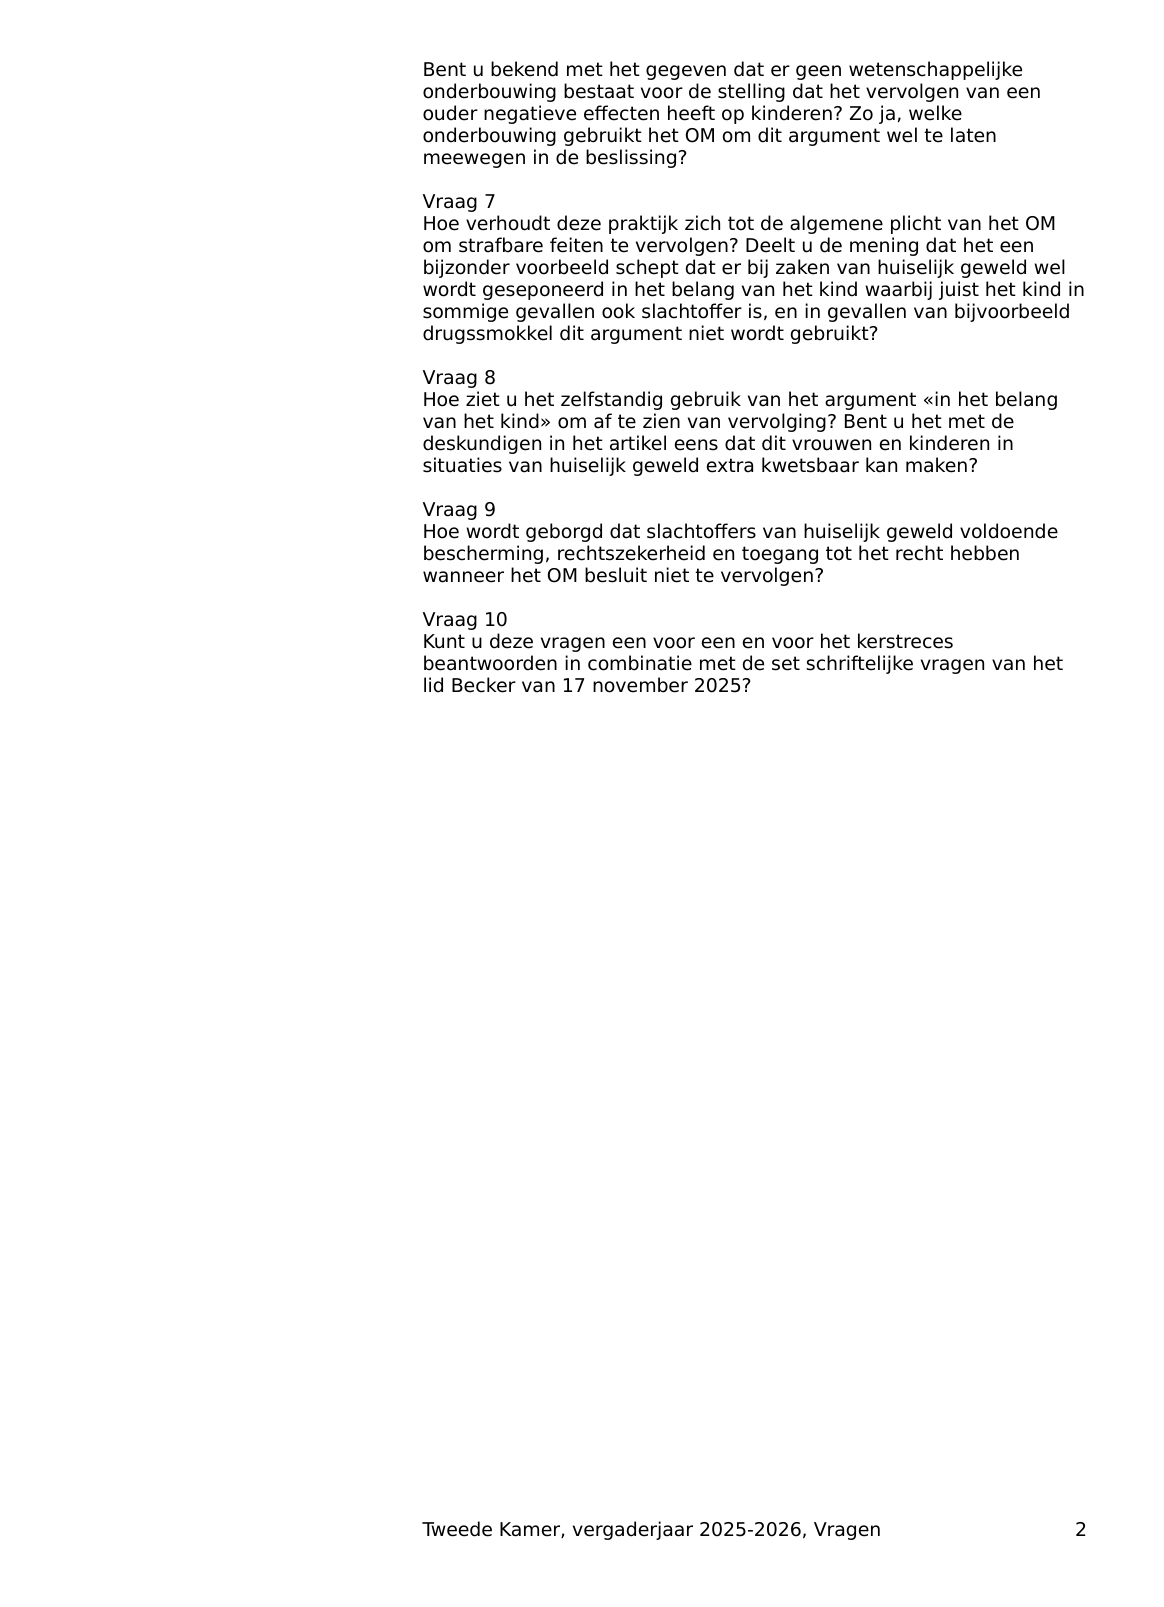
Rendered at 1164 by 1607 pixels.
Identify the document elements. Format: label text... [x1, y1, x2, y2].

text Hoe verhoudt deze praktijk zich tot de algemene plicht van het OM om strafbare feiten te vervolgen? Deelt u de mening dat het een bijzonder voorbeeld schept dat er bij zaken van huiselijk geweld wel wordt geseponeerd in het belang van het kind waarbij juist het kind in sommige gevallen ook slachtoffer is, en in gevallen van bijvoorbeeld drugssmokkel dit argument niet wordt gebruikt? [422, 213, 1087, 345]
text Vraag 10 [422, 609, 1087, 631]
text Kunt u deze vragen een voor een en voor het kerstreces beantwoorden in combinatie met de set schriftelijke vragen van het lid Becker van 17 november 2025? [422, 631, 1087, 697]
text Hoe ziet u het zelfstandig gebruik van het argument «in het belang van het kind» om af te zien van vervolging? Bent u het met de deskundigen in het artikel eens dat dit vrouwen en kinderen in situaties van huiselijk geweld extra kwetsbaar kan maken? [422, 389, 1087, 477]
text Vraag 7 [422, 191, 1087, 213]
text Bent u bekend met het gegeven dat er geen wetenschappelijke onderbouwing bestaat voor de stelling dat het vervolgen van een ouder negatieve effecten heeft op kinderen? Zo ja, welke onderbouwing gebruikt het OM om dit argument wel te laten meewegen in de beslissing? [422, 59, 1087, 169]
text Vraag 8 [422, 367, 1087, 389]
text Vraag 9 [422, 499, 1087, 521]
text Hoe wordt geborgd dat slachtoffers van huiselijk geweld voldoende bescherming, rechtszekerheid en toegang tot het recht hebben wanneer het OM besluit niet te vervolgen? [422, 521, 1087, 587]
